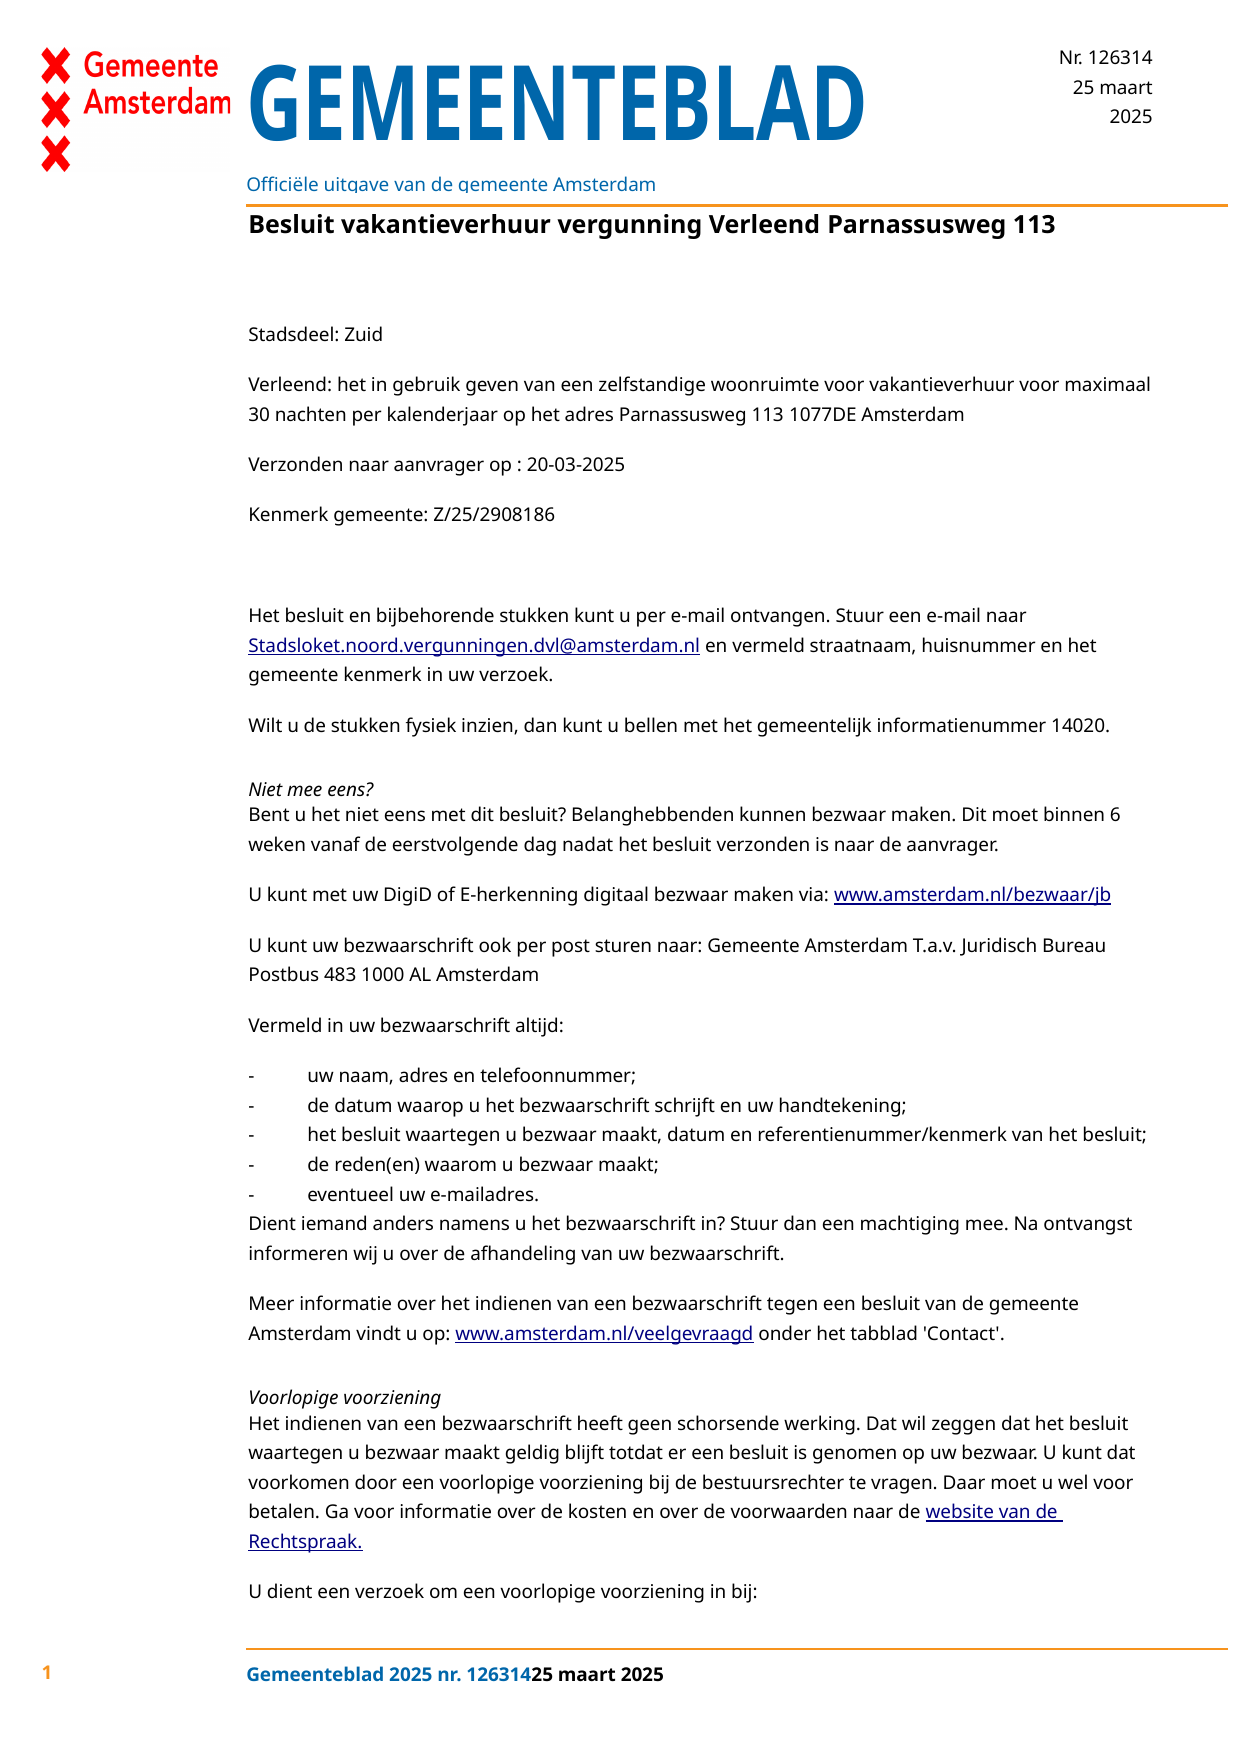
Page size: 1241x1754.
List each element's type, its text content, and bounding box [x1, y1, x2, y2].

text Wilt u de stukken fysiek inzien, dan kunt u bellen met het gemeentelijk informatienummer 14020. [248, 712, 1152, 738]
text Kenmerk gemeente: Z/25/2908186 [248, 502, 1152, 527]
text Verzonden naar aanvrager op : 20-03-2025 [248, 451, 1152, 477]
text U kunt met uw DigiD of E-herkenning digitaal bezwaar maken via: www.amsterdam.nl/bezwaar/jb [248, 882, 1152, 907]
text Verleend: het in gebruik geven van een zelfstandige woonruimte voor vakantieverhuur voor maximaal 30 nachten per kalenderjaar op het adres Parnassusweg 113 1077DE Amsterdam [248, 371, 1152, 426]
list eventueel uw e-mailadres. [248, 1181, 1152, 1207]
text Voorlopige voorziening [248, 1384, 1152, 1410]
text U kunt uw bezwaarschrift ook per post sturen naar: Gemeente Amsterdam T.a.v. Juridisch Bureau Postbus 483 1000 AL Amsterdam [248, 932, 1152, 987]
text Besluit vakantieverhuur vergunning Verleend Parnassusweg 113 [248, 207, 1152, 241]
text Meer informatie over het indienen van een bezwaarschrift tegen een besluit van de gemeente Amsterdam vindt u op: www.amsterdam.nl/veelgevraagd onder het tabblad 'Contact'. [248, 1290, 1152, 1346]
list de datum waarop u het bezwaarschrift schrijft en uw handtekening; [248, 1092, 1152, 1118]
picture [41, 47, 231, 172]
list uw naam, adres en telefoonnummer; [248, 1062, 1152, 1088]
list de reden(en) waarom u bezwaar maakt; [248, 1151, 1152, 1177]
text Dient iemand anders namens u het bezwaarschrift in? Stuur dan een machtiging mee. Na ontvangst informeren wij u over de afhandeling van uw bezwaarschrift. [248, 1210, 1152, 1266]
list het besluit waartegen u bezwaar maakt, datum en referentienummer/kenmerk van het besluit; [248, 1122, 1152, 1147]
text Stadsdeel: Zuid [248, 321, 1152, 346]
text Niet mee eens? [248, 776, 1152, 802]
text Het besluit en bijbehorende stukken kunt u per e-mail ontvangen. Stuur een e-mail naar Stadsloket.noord.vergunningen.dvl@amsterdam.nl en vermeld straatnaam, huisnummer en het gemeente kenmerk in uw verzoek. [248, 602, 1152, 687]
text Het indienen van een bezwaarschrift heeft geen schorsende werking. Dat wil zeggen dat het besluit waartegen u bezwaar maakt geldig blijft totdat er een besluit is genomen op uw bezwaar. U kunt dat voorkomen door een voorlopige voorziening bij de bestuursrechter te vragen. Daar moet u wel voor betalen. Ga voor informatie over de kosten en over de voorwaarden naar de website van de Rechtspraak. [248, 1410, 1152, 1554]
text Vermeld in uw bezwaarschrift altijd: [248, 1012, 1152, 1038]
text Bent u het niet eens met dit besluit? Belanghebbenden kunnen bezwaar maken. Dit moet binnen 6 weken vanaf de eerstvolgende dag nadat het besluit verzonden is naar de aanvrager. [248, 802, 1152, 857]
text U dient een verzoek om een voorlopige voorziening in bij: [248, 1578, 1152, 1604]
